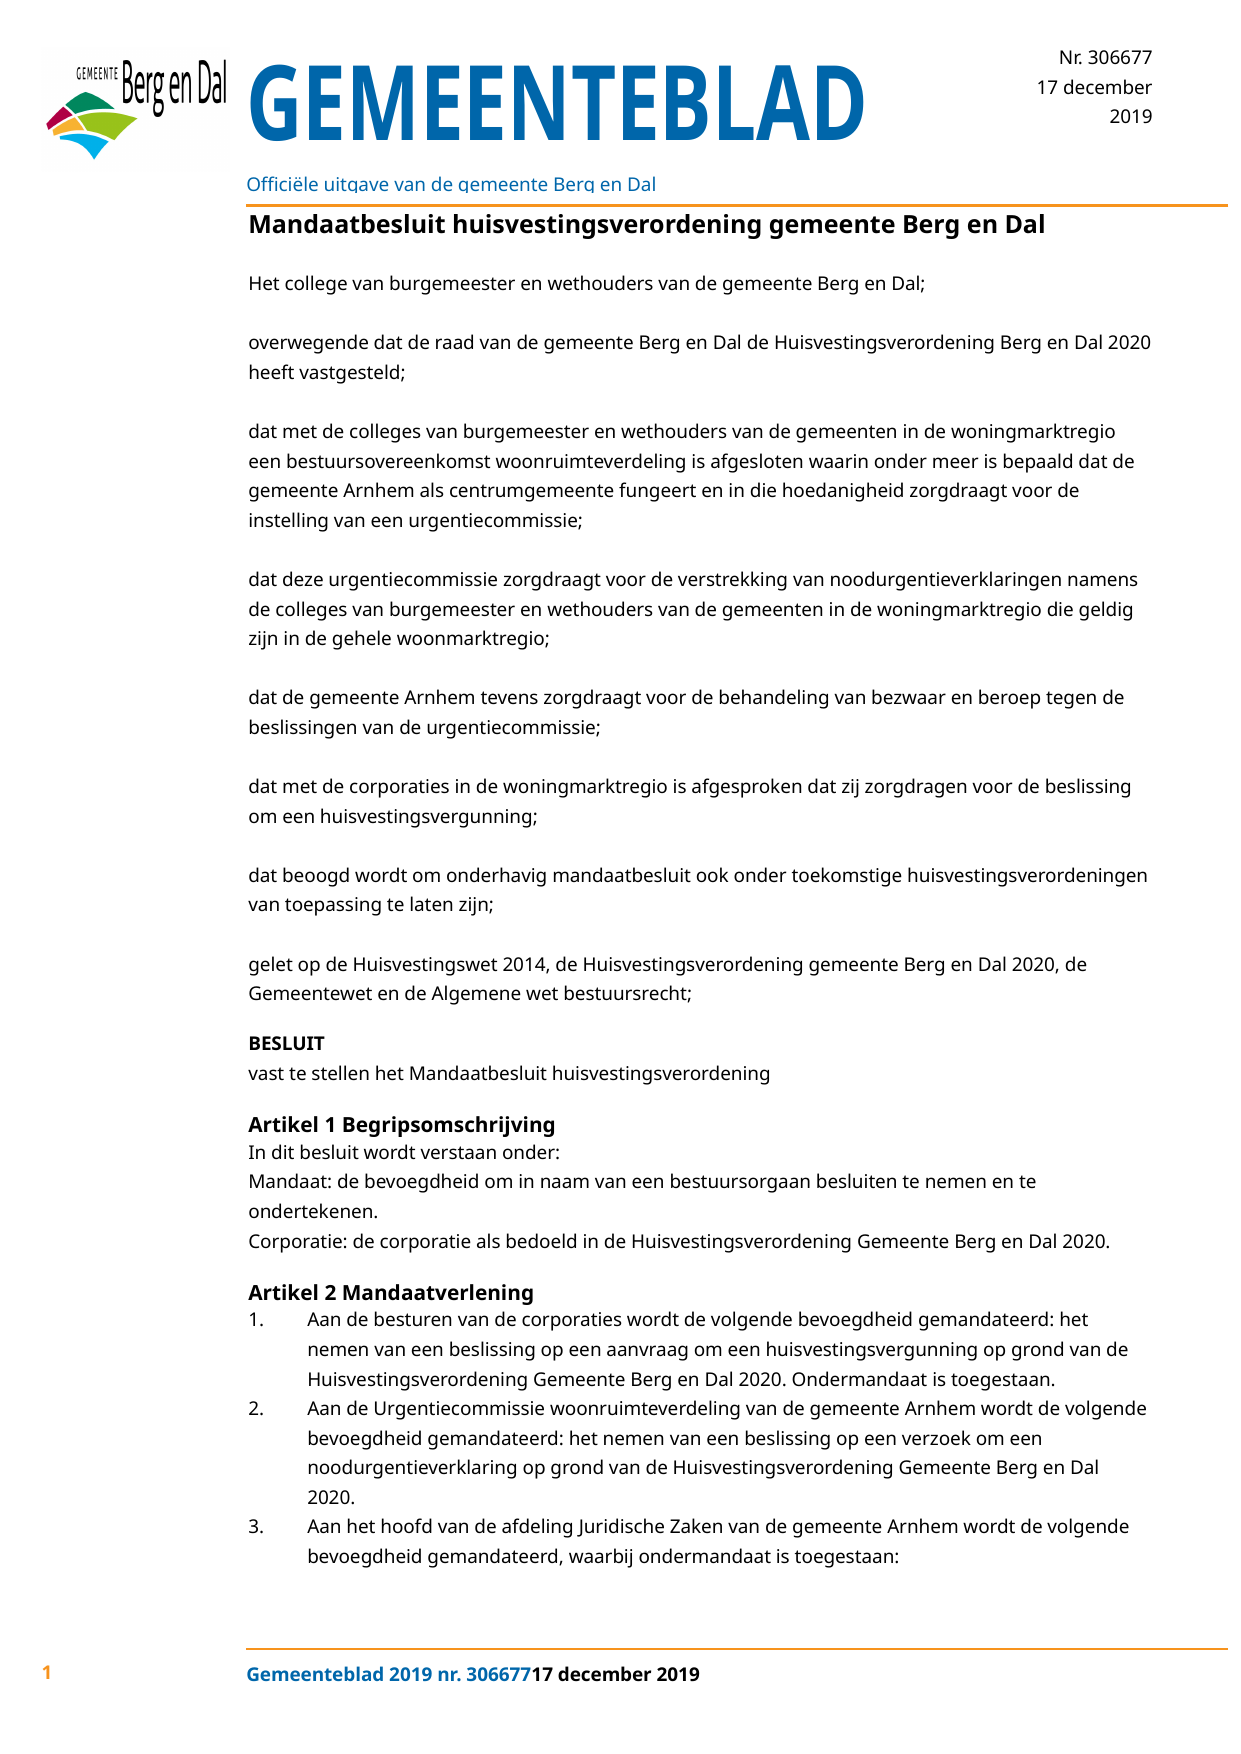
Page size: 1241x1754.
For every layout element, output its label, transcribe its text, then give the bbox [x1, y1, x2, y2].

list Aan de Urgentiecommissie woonruimteverdeling van de gemeente Arnhem wordt de volgende bevoegdheid gemandateerd: het nemen van een beslissing op een verzoek om een noodurgentieverklaring op grond van de Huisvestingsverordening Gemeente Berg en Dal 2020. [248, 1395, 1152, 1510]
text Mandaat: de bevoegdheid om in naam van een bestuursorgaan besluiten te nemen en te ondertekenen. [248, 1169, 1152, 1224]
text dat deze urgentiecommissie zorgdraagt voor de verstrekking van noodurgentieverklaringen namens de colleges van burgemeester en wethouders van de gemeenten in de woningmarktregio die geldig zijn in de gehele woonmarktregio; [248, 566, 1152, 651]
text dat de gemeente Arnhem tevens zorgdraagt voor de behandeling van bezwaar en beroep tegen de beslissingen van de urgentiecommissie; [248, 684, 1152, 740]
text dat met de colleges van burgemeester en wethouders van de gemeenten in de woningmarktregio een bestuursovereenkomst woonruimteverdeling is afgesloten waarin onder meer is bepaald dat de gemeente Arnhem als centrumgemeente fungeert en in die hoedanigheid zorgdraagt voor de instelling van een urgentiecommissie; [248, 418, 1152, 533]
list Aan het hoofd van de afdeling Juridische Zaken van de gemeente Arnhem wordt de volgende bevoegdheid gemandateerd, waarbij ondermandaat is toegestaan: [248, 1514, 1152, 1569]
text In dit besluit wordt verstaan onder: [248, 1139, 1152, 1165]
text BESLUIT [248, 1031, 1152, 1056]
text Artikel 2 Mandaatverlening [248, 1278, 1152, 1307]
text vast te stellen het Mandaatbesluit huisvestingsverordening [248, 1060, 1152, 1086]
text Mandaatbesluit huisvestingsverordening gemeente Berg en Dal [248, 207, 1152, 241]
list Aan de besturen van de corporaties wordt de volgende bevoegdheid gemandateerd: het nemen van een beslissing op een aanvraag om een huisvestingsvergunning op grond van de Huisvestingsverordening Gemeente Berg en Dal 2020. Ondermandaat is toegestaan. [248, 1307, 1152, 1392]
text Het college van burgemeester en wethouders van de gemeente Berg en Dal; [248, 270, 1152, 296]
text overwegende dat de raad van de gemeente Berg en Dal de Huisvestingsverordening Berg en Dal 2020 heeft vastgesteld; [248, 329, 1152, 385]
picture [41, 47, 231, 172]
text Corporatie: de corporatie als bedoeld in de Huisvestingsverordening Gemeente Berg en Dal 2020. [248, 1228, 1152, 1253]
text dat met de corporaties in de woningmarktregio is afgesproken dat zij zorgdragen voor de beslissing om een huisvestingsvergunning; [248, 773, 1152, 828]
text gelet op de Huisvestingswet 2014, de Huisvestingsverordening gemeente Berg en Dal 2020, de Gemeentewet en de Algemene wet bestuursrecht; [248, 951, 1152, 1006]
text Artikel 1 Begripsomschrijving [248, 1111, 1152, 1139]
text dat beoogd wordt om onderhavig mandaatbesluit ook onder toekomstige huisvestingsverordeningen van toepassing te laten zijn; [248, 862, 1152, 917]
